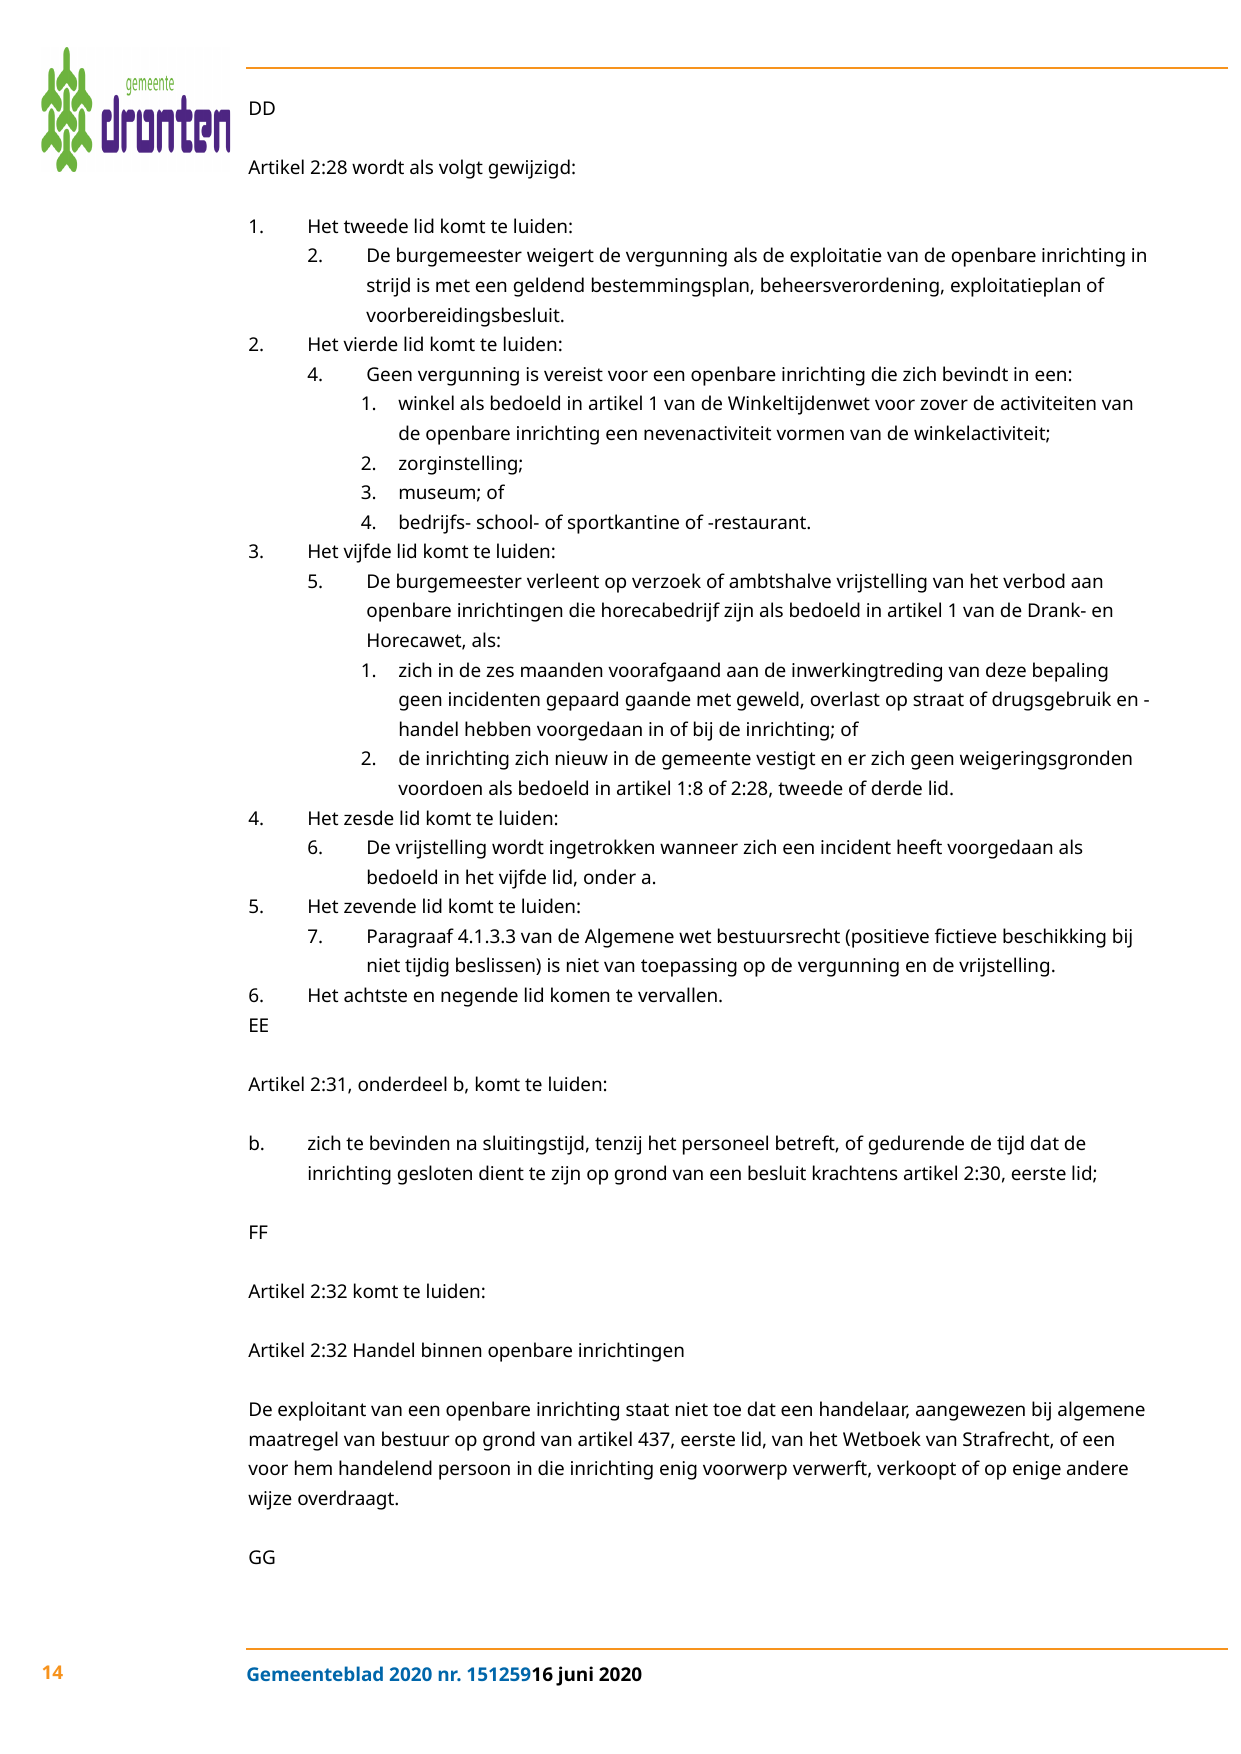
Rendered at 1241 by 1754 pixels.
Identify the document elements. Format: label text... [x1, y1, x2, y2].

list Geen vergunning is vereist voor een openbare inrichting die zich bevindt in een: [307, 361, 1152, 387]
list de inrichting zich nieuw in de gemeente vestigt en er zich geen weigeringsgronden voordoen als bedoeld in artikel 1:8 of 2:28, tweede of derde lid. [361, 746, 1152, 801]
text DD [248, 95, 1152, 121]
text Artikel 2:32 Handel binnen openbare inrichtingen [248, 1337, 1152, 1363]
list De burgemeester weigert de vergunning als de exploitatie van de openbare inrichting in strijd is met een geldend bestemmingsplan, beheersverordening, exploitatieplan of voorbereidingsbesluit. [307, 243, 1152, 328]
list zorginstelling; [361, 450, 1152, 476]
list Het vijfde lid komt te luiden: [248, 538, 1152, 564]
text GG [248, 1544, 1152, 1570]
list Het achtste en negende lid komen te vervallen. [248, 982, 1152, 1008]
list Het vierde lid komt te luiden: [248, 331, 1152, 357]
text FF [248, 1219, 1152, 1245]
list winkel als bedoeld in artikel 1 van de Winkeltijdenwet voor zover de activiteiten van de openbare inrichting een nevenactiviteit vormen van de winkelactiviteit; [361, 391, 1152, 446]
text Artikel 2:31, onderdeel b, komt te luiden: [248, 1071, 1152, 1097]
list Het tweede lid komt te luiden: [248, 213, 1152, 239]
text De exploitant van een openbare inrichting staat niet toe dat een handelaar, aangewezen bij algemene maatregel van bestuur op grond van artikel 437, eerste lid, van het Wetboek van Strafrecht, of een voor hem handelend persoon in die inrichting enig voorwerp verwerft, verkoopt of op enige andere wijze overdraagt. [248, 1396, 1152, 1511]
text EE [248, 1012, 1152, 1038]
list bedrijfs- school- of sportkantine of -restaurant. [361, 509, 1152, 535]
list Het zevende lid komt te luiden: [248, 893, 1152, 919]
picture [41, 47, 231, 172]
text Artikel 2:32 komt te luiden: [248, 1278, 1152, 1304]
list De vrijstelling wordt ingetrokken wanneer zich een incident heeft voorgedaan als bedoeld in het vijfde lid, onder a. [307, 834, 1152, 890]
text Artikel 2:28 wordt als volgt gewijzigd: [248, 154, 1152, 180]
list zich te bevinden na sluitingstijd, tenzij het personeel betreft, of gedurende de tijd dat de inrichting gesloten dient te zijn op grond van een besluit krachtens artikel 2:30, eerste lid; [248, 1130, 1152, 1186]
list Paragraaf 4.1.3.3 van de Algemene wet bestuursrecht (positieve fictieve beschikking bij niet tijdig beslissen) is niet van toepassing op de vergunning en de vrijstelling. [307, 923, 1152, 978]
list zich in de zes maanden voorafgaand aan de inwerkingtreding van deze bepaling geen incidenten gepaard gaande met geweld, overlast op straat of drugsgebruik en -handel hebben voorgedaan in of bij de inrichting; of [361, 657, 1152, 742]
list De burgemeester verleent op verzoek of ambtshalve vrijstelling van het verbod aan openbare inrichtingen die horecabedrijf zijn als bedoeld in artikel 1 van de Drank- en Horecawet, als: [307, 568, 1152, 653]
list museum; of [361, 479, 1152, 505]
list Het zesde lid komt te luiden: [248, 805, 1152, 831]
